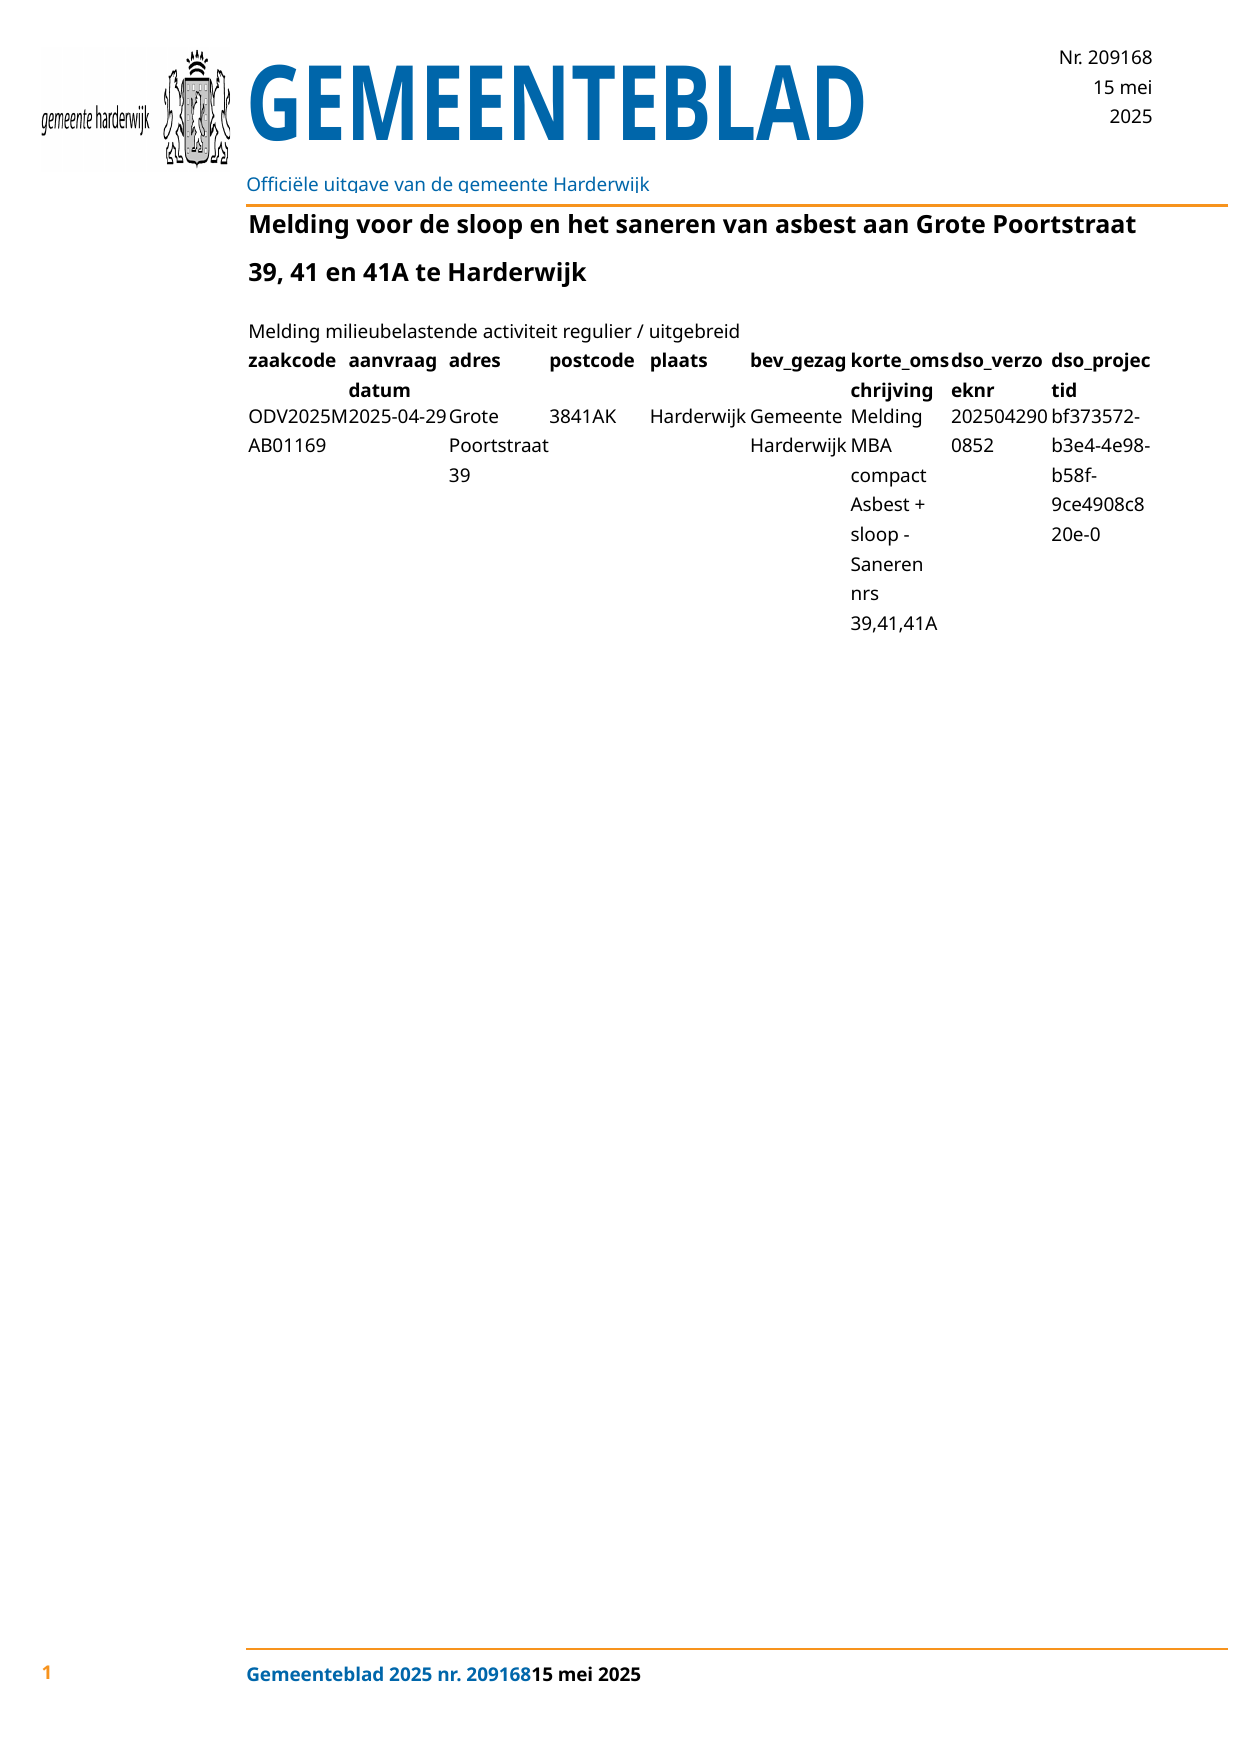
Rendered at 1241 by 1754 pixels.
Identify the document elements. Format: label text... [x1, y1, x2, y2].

table_cell Grote Poortstraat 39 [449, 403, 549, 636]
table_header plaats [650, 348, 750, 403]
table_cell ODV2025MAB01169 [248, 403, 348, 636]
table_header dso_verzoeknr [951, 348, 1051, 403]
picture [41, 47, 231, 172]
table_cell bf373572-b3e4-4e98-b58f-9ce4908c820e-0 [1051, 403, 1152, 636]
table_cell Gemeente Harderwijk [750, 403, 850, 636]
table_header zaakcode [248, 348, 348, 403]
table_header bev_gezag [750, 348, 850, 403]
table_header aanvraagdatum [348, 348, 449, 403]
table_header postcode [549, 348, 649, 403]
table_cell Melding MBA compact Asbest + sloop - Saneren nrs 39,41,41A [850, 403, 951, 636]
table_cell 2025-04-29 [348, 403, 449, 636]
text Melding voor de sloop en het saneren van asbest aan Grote Poortstraat 39, 41 en 41A te Harderwijk [248, 207, 1152, 288]
table_header dso_projectid [1051, 348, 1152, 403]
table_header adres [449, 348, 549, 403]
table_cell 3841AK [549, 403, 649, 636]
table_header korte_omschrijving [850, 348, 951, 403]
text Melding milieubelastende activiteit regulier / uitgebreid [248, 318, 1152, 344]
table_cell 2025042900852 [951, 403, 1051, 636]
table_cell Harderwijk [650, 403, 750, 636]
